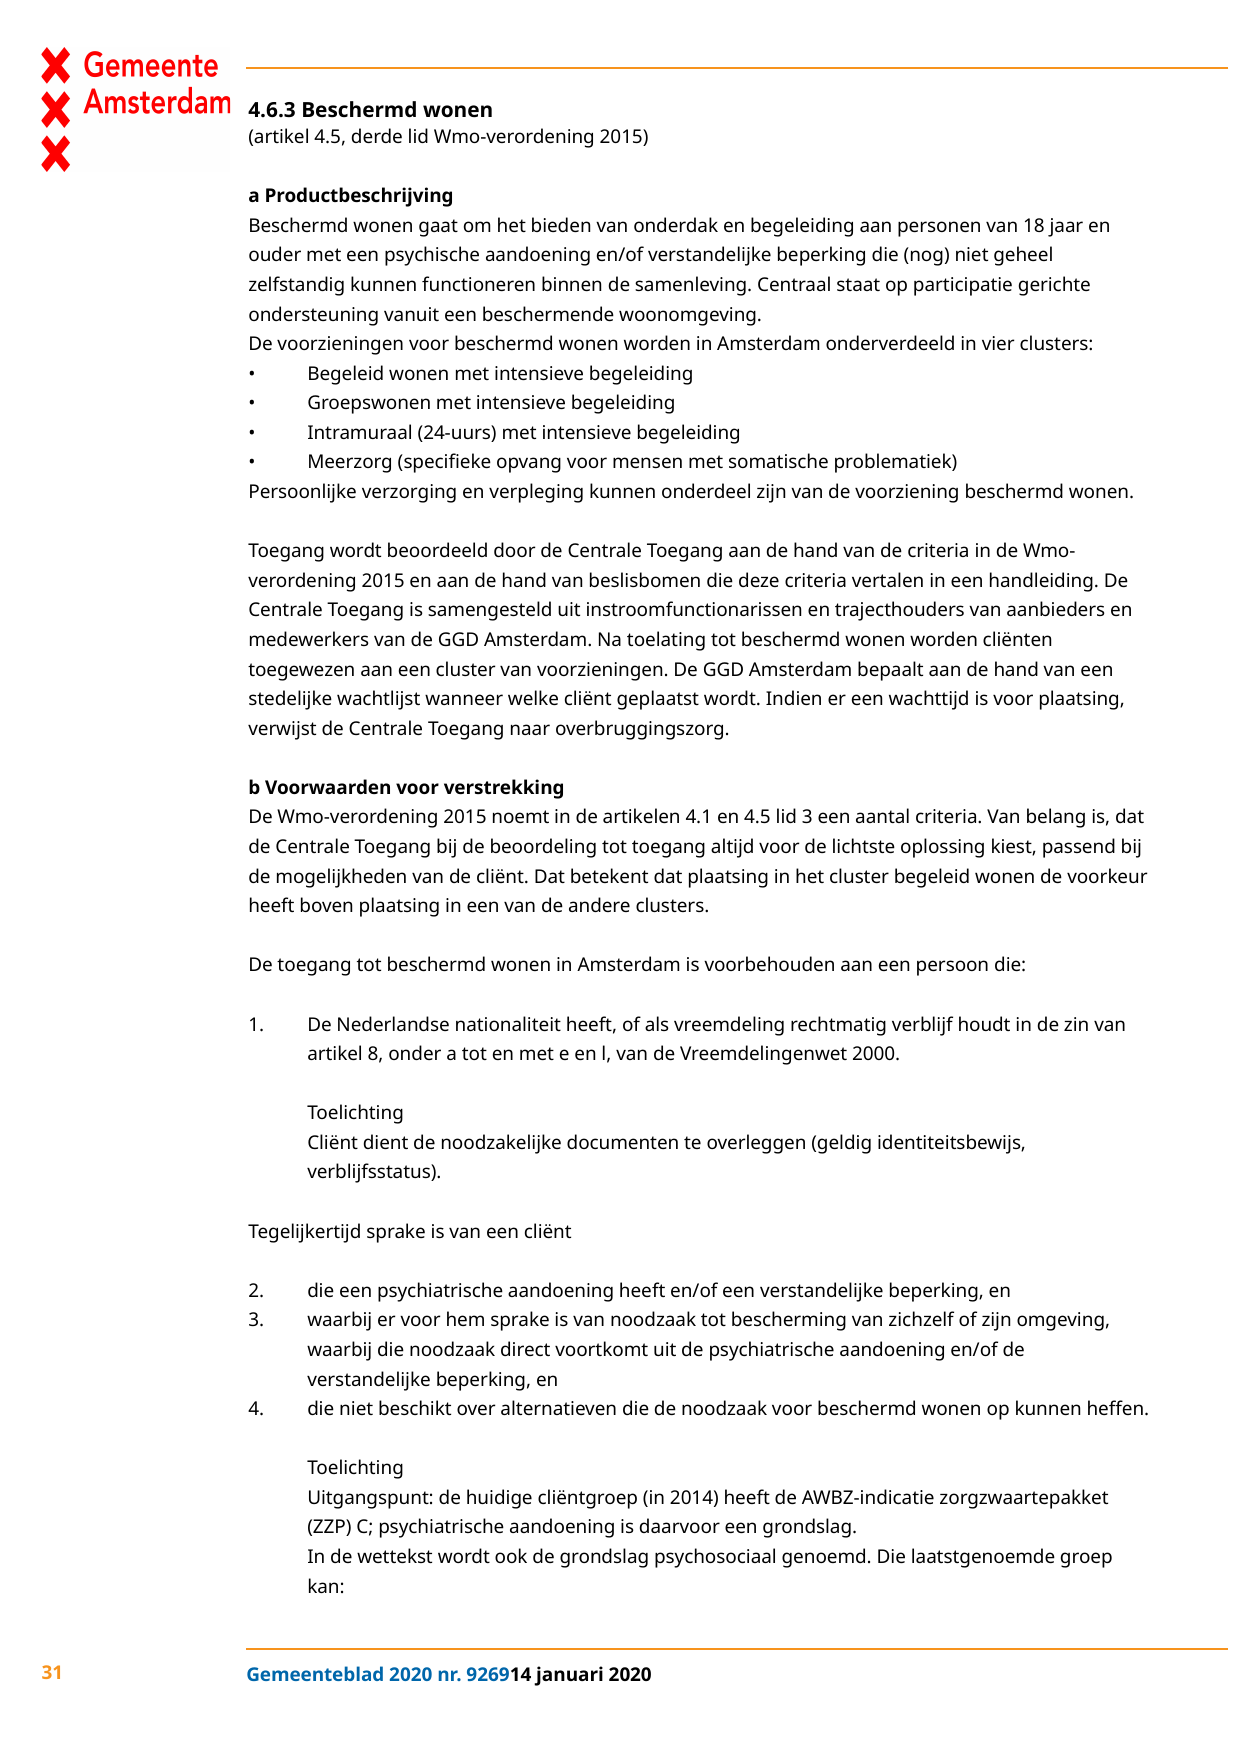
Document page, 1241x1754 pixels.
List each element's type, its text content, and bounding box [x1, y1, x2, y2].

text b Voorwaarden voor verstrekking [248, 774, 1152, 800]
list Toelichting [248, 1454, 1152, 1480]
list Cliënt dient de noodzakelijke documenten te overleggen (geldig identiteitsbewijs, verblijfsstatus). [248, 1129, 1152, 1184]
text Toegang wordt beoordeeld door de Centrale Toegang aan de hand van de criteria in de Wmo-verordening 2015 en aan de hand van beslisbomen die deze criteria vertalen in een handleiding. De Centrale Toegang is samengesteld uit instroomfunctionarissen en trajecthouders van aanbieders en medewerkers van de GGD Amsterdam. Na toelating tot beschermd wonen worden cliënten toegewezen aan een cluster van voorzieningen. De GGD Amsterdam bepaalt aan de hand van een stedelijke wachtlijst wanneer welke cliënt geplaatst wordt. Indien er een wachttijd is voor plaatsing, verwijst de Centrale Toegang naar overbruggingszorg. [248, 537, 1152, 741]
picture [41, 47, 231, 172]
list Intramuraal (24-uurs) met intensieve begeleiding [248, 419, 1152, 445]
list De Nederlandse nationaliteit heeft, of als vreemdeling rechtmatig verblijf houdt in de zin van artikel 8, onder a tot en met e en l, van de Vreemdelingenwet 2000. [248, 1011, 1152, 1066]
list Uitgangspunt: de huidige cliëntgroep (in 2014) heeft de AWBZ-indicatie zorgzwaartepakket (ZZP) C; psychiatrische aandoening is daarvoor een grondslag. [248, 1484, 1152, 1539]
text (artikel 4.5, derde lid Wmo-verordening 2015) [248, 123, 1152, 149]
list Toelichting [248, 1099, 1152, 1125]
text Persoonlijke verzorging en verpleging kunnen onderdeel zijn van de voorziening beschermd wonen. [248, 478, 1152, 504]
list die een psychiatrische aandoening heeft en/of een verstandelijke beperking, en [248, 1277, 1152, 1303]
text Beschermd wonen gaat om het bieden van onderdak en begeleiding aan personen van 18 jaar en ouder met een psychische aandoening en/of verstandelijke beperking die (nog) niet geheel zelfstandig kunnen functioneren binnen de samenleving. Centraal staat op participatie gerichte ondersteuning vanuit een beschermende woonomgeving. [248, 212, 1152, 326]
text De toegang tot beschermd wonen in Amsterdam is voorbehouden aan een persoon die: [248, 952, 1152, 977]
text Tegelijkertijd sprake is van een cliënt [248, 1218, 1152, 1243]
list In de wettekst wordt ook de grondslag psychosociaal genoemd. Die laatstgenoemde groep kan: [248, 1543, 1152, 1598]
list Groepswonen met intensieve begeleiding [248, 389, 1152, 415]
text De Wmo-verordening 2015 noemt in de artikelen 4.1 en 4.5 lid 3 een aantal criteria. Van belang is, dat de Centrale Toegang bij de beoordeling tot toegang altijd voor de lichtste oplossing kiest, passend bij de mogelijkheden van de cliënt. Dat betekent dat plaatsing in het cluster begeleid wonen de voorkeur heeft boven plaatsing in een van de andere clusters. [248, 804, 1152, 918]
text a Productbeschrijving [248, 182, 1152, 208]
list die niet beschikt over alternatieven die de noodzaak voor beschermd wonen op kunnen heffen. [248, 1395, 1152, 1421]
text 4.6.3 Beschermd wonen [248, 95, 1152, 123]
list Meerzorg (specifieke opvang voor mensen met somatische problematiek) [248, 449, 1152, 474]
text De voorzieningen voor beschermd wonen worden in Amsterdam onderverdeeld in vier clusters: [248, 330, 1152, 356]
list Begeleid wonen met intensieve begeleiding [248, 360, 1152, 386]
list waarbij er voor hem sprake is van noodzaak tot bescherming van zichzelf of zijn omgeving, waarbij die noodzaak direct voortkomt uit de psychiatrische aandoening en/of de verstandelijke beperking, en [248, 1307, 1152, 1391]
